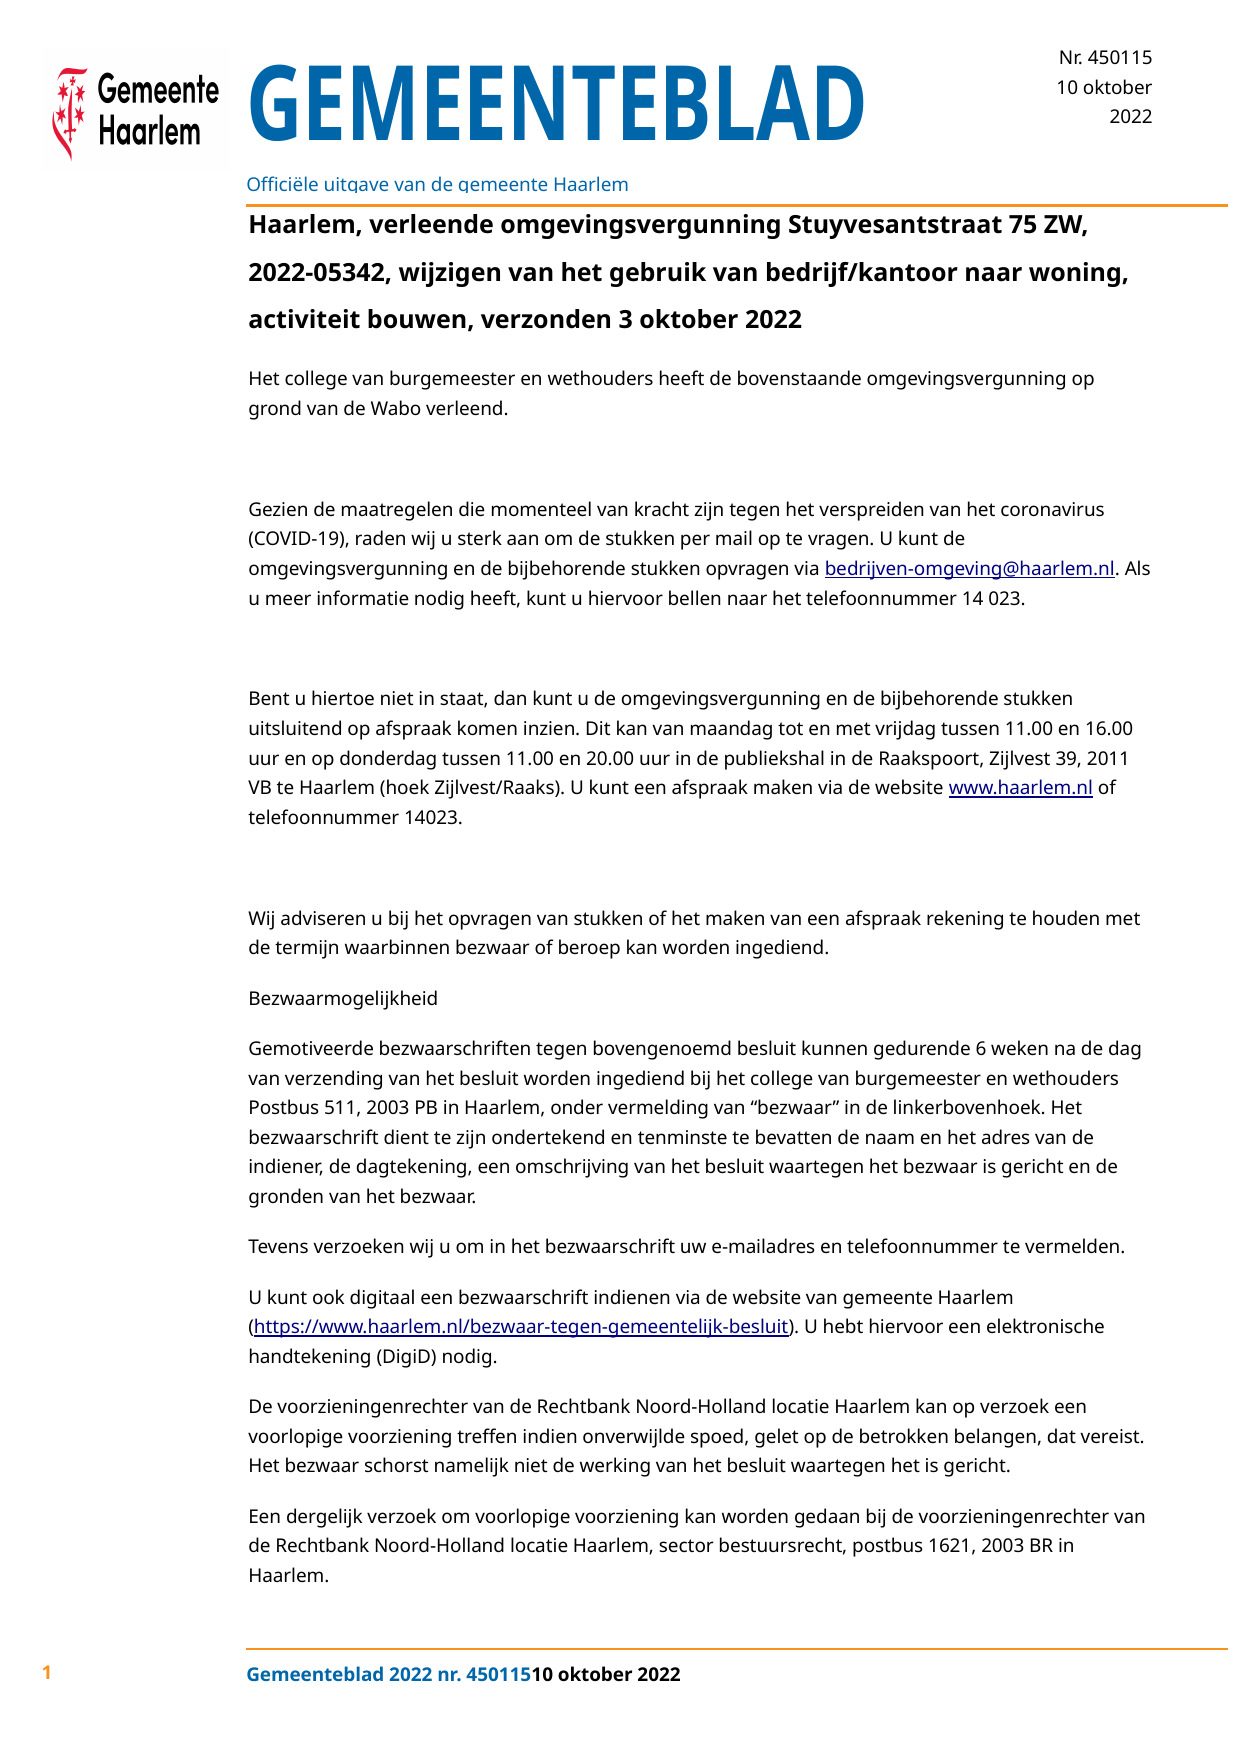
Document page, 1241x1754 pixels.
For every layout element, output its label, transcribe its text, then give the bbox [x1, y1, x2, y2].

text Gezien de maatregelen die momenteel van kracht zijn tegen het verspreiden van het coronavirus (COVID-19), raden wij u sterk aan om de stukken per mail op te vragen. U kunt de omgevingsvergunning en de bijbehorende stukken opvragen via bedrijven-omgeving@haarlem.nl. Als u meer informatie nodig heeft, kunt u hiervoor bellen naar het telefoonnummer 14 023. [248, 496, 1152, 610]
text U kunt ook digitaal een bezwaarschrift indienen via de website van gemeente Haarlem (https://www.haarlem.nl/bezwaar-tegen-gemeentelijk-besluit). U hebt hiervoor een elektronische handtekening (DigiD) nodig. [248, 1284, 1152, 1369]
text Tevens verzoeken wij u om in het bezwaarschrift uw e-mailadres en telefoonnummer te vermelden. [248, 1233, 1152, 1259]
picture [41, 47, 231, 172]
text Gemotiveerde bezwaarschriften tegen bovengenoemd besluit kunnen gedurende 6 weken na de dag van verzending van het besluit worden ingediend bij het college van burgemeester en wethouders Postbus 511, 2003 PB in Haarlem, onder vermelding van “bezwaar” in de linkerbovenhoek. Het bezwaarschrift dient te zijn ondertekend en tenminste te bevatten de naam en het adres van de indiener, de dagtekening, een omschrijving van het besluit waartegen het bezwaar is gericht en de gronden van het bezwaar. [248, 1035, 1152, 1209]
text Bezwaarmogelijkheid [248, 985, 1152, 1010]
text Het college van burgemeester en wethouders heeft de bovenstaande omgevingsvergunning op grond van de Wabo verleend. [248, 366, 1152, 421]
text Wij adviseren u bij het opvragen van stukken of het maken van een afspraak rekening te houden met de termijn waarbinnen bezwaar of beroep kan worden ingediend. [248, 905, 1152, 960]
text Haarlem, verleende omgevingsvergunning Stuyvesantstraat 75 ZW, 2022-05342, wijzigen van het gebruik van bedrijf/kantoor naar woning, activiteit bouwen, verzonden 3 oktober 2022 [248, 207, 1152, 336]
text Bent u hiertoe niet in staat, dan kunt u de omgevingsvergunning en de bijbehorende stukken uitsluitend op afspraak komen inzien. Dit kan van maandag tot en met vrijdag tussen 11.00 en 16.00 uur en op donderdag tussen 11.00 en 20.00 uur in de publiekshal in de Raakspoort, Zijlvest 39, 2011 VB te Haarlem (hoek Zijlvest/Raaks). U kunt een afspraak maken via de website www.haarlem.nl of telefoonnummer 14023. [248, 686, 1152, 829]
text Een dergelijk verzoek om voorlopige voorziening kan worden gedaan bij de voorzieningenrechter van de Rechtbank Noord-Holland locatie Haarlem, sector bestuursrecht, postbus 1621, 2003 BR in Haarlem. [248, 1503, 1152, 1588]
text De voorzieningenrechter van de Rechtbank Noord-Holland locatie Haarlem kan op verzoek een voorlopige voorziening treffen indien onverwijlde spoed, gelet op de betrokken belangen, dat vereist. Het bezwaar schorst namelijk niet de werking van het besluit waartegen het is gericht. [248, 1393, 1152, 1478]
